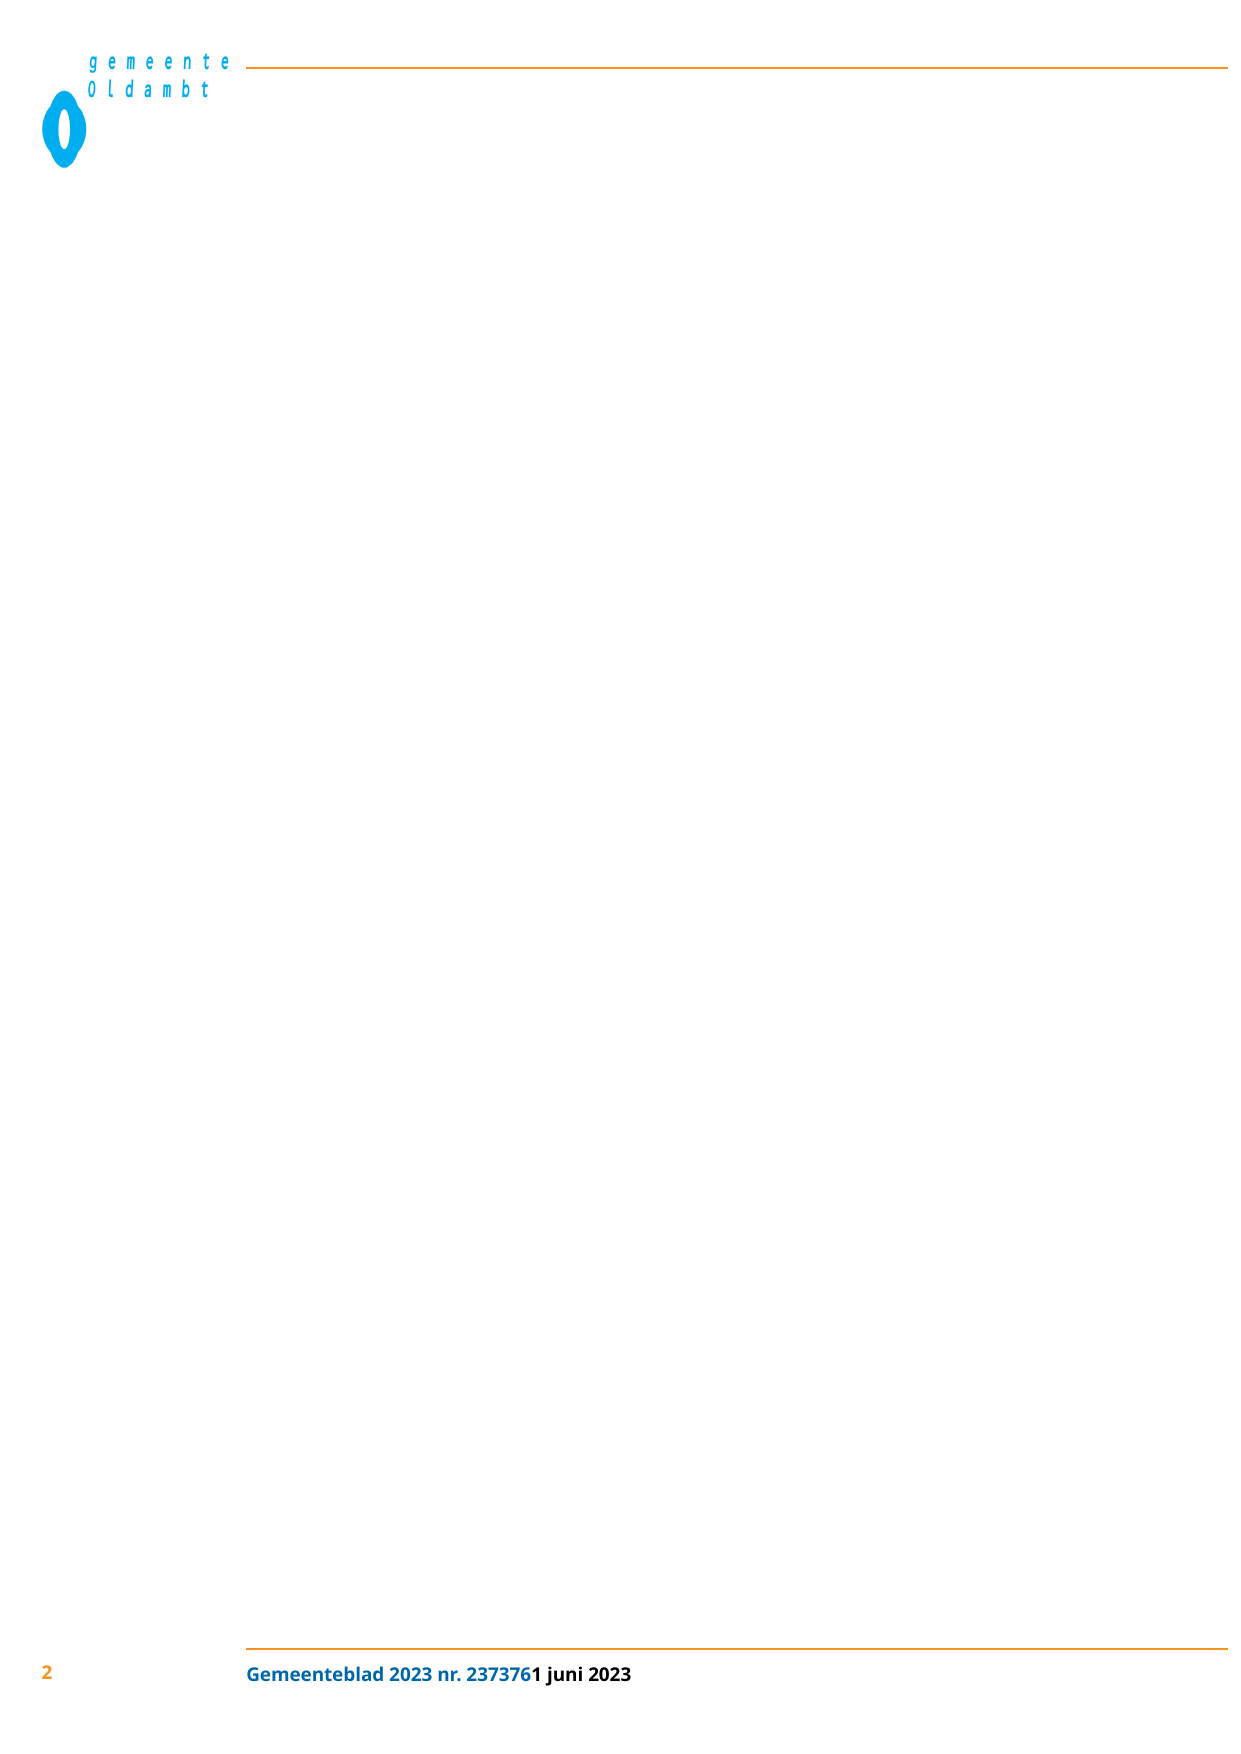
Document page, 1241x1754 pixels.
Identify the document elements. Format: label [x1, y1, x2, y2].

picture [41, 47, 231, 172]
